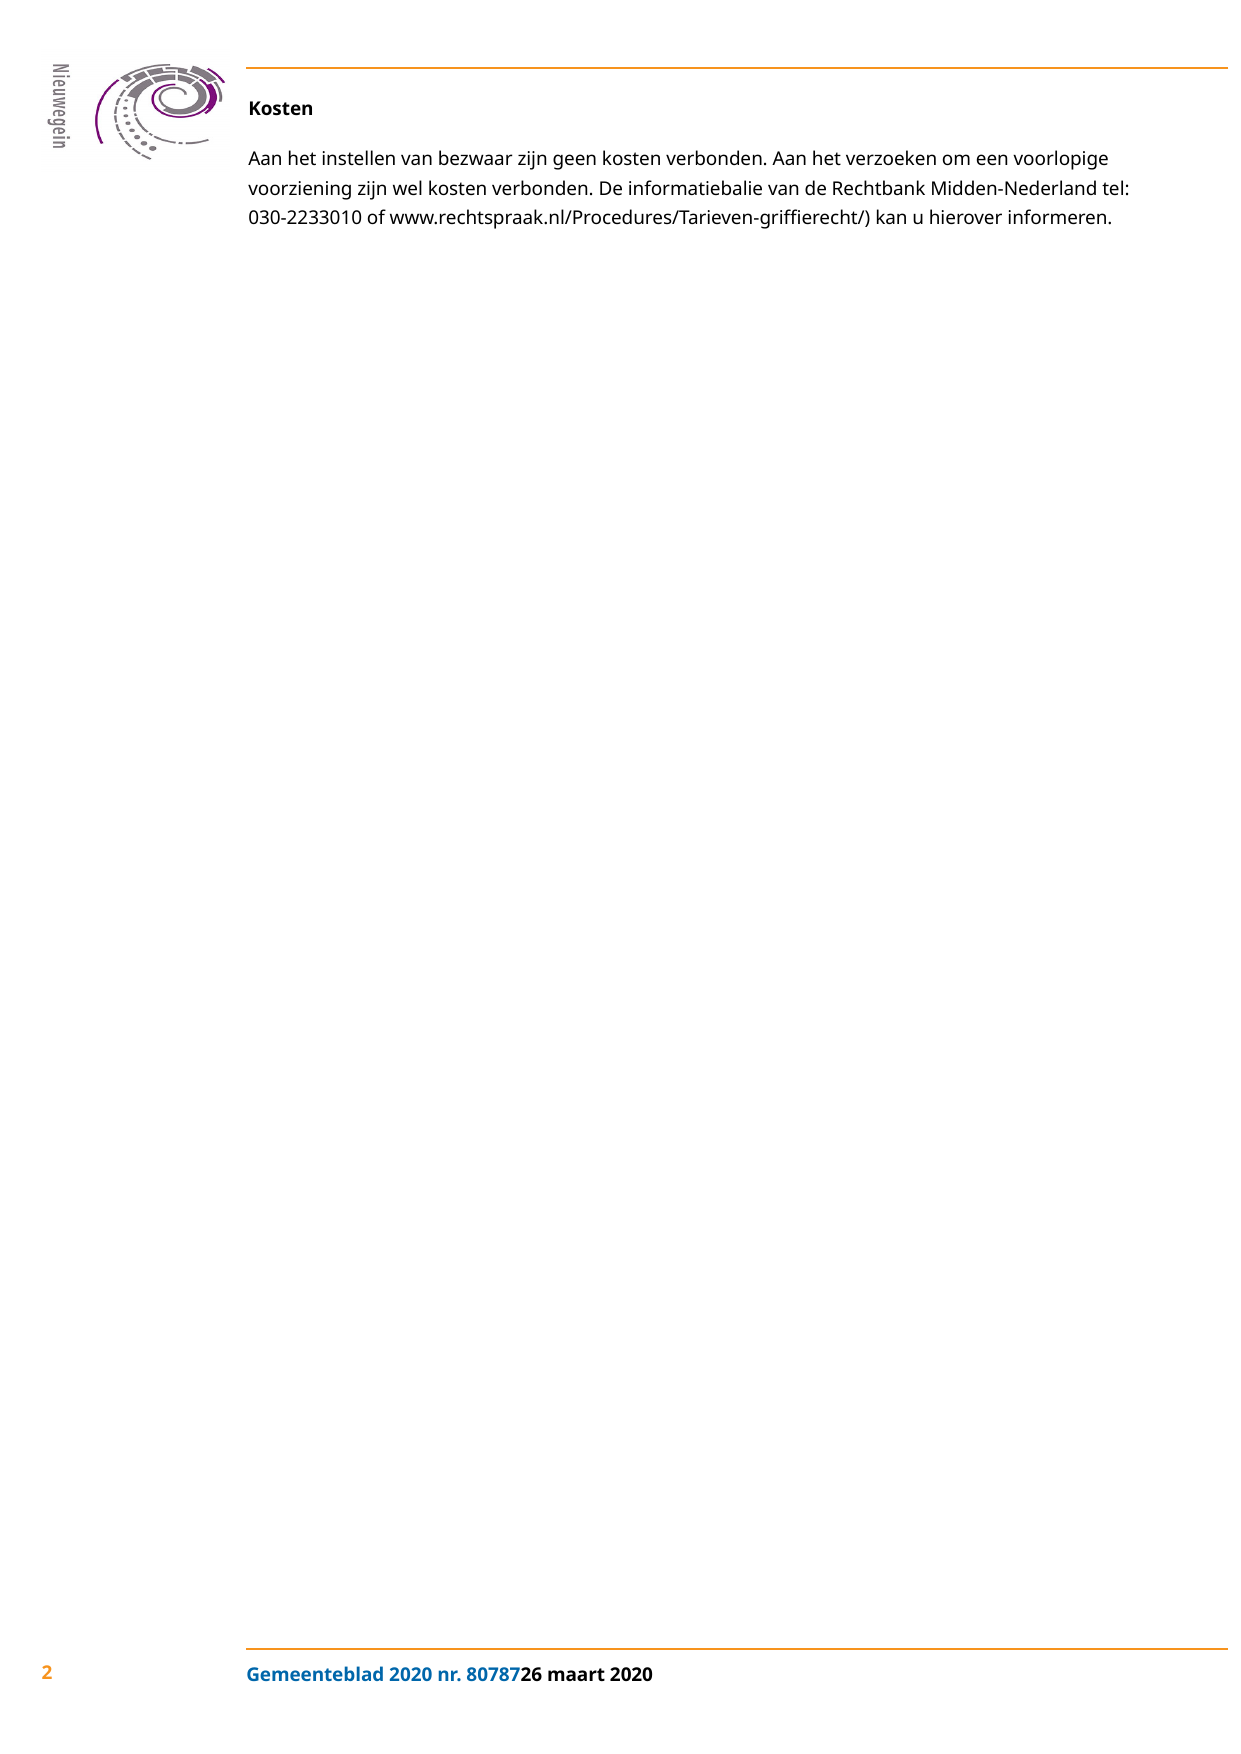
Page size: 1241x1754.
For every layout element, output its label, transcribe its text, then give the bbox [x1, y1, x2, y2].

text Aan het instellen van bezwaar zijn geen kosten verbonden. Aan het verzoeken om een voorlopige voorziening zijn wel kosten verbonden. De informatiebalie van de Rechtbank Midden-Nederland tel: 030-2233010 of www.rechtspraak.nl/Procedures/Tarieven-griffierecht/) kan u hierover informeren. [248, 145, 1152, 230]
picture [41, 47, 231, 172]
text Kosten [248, 95, 1152, 121]
